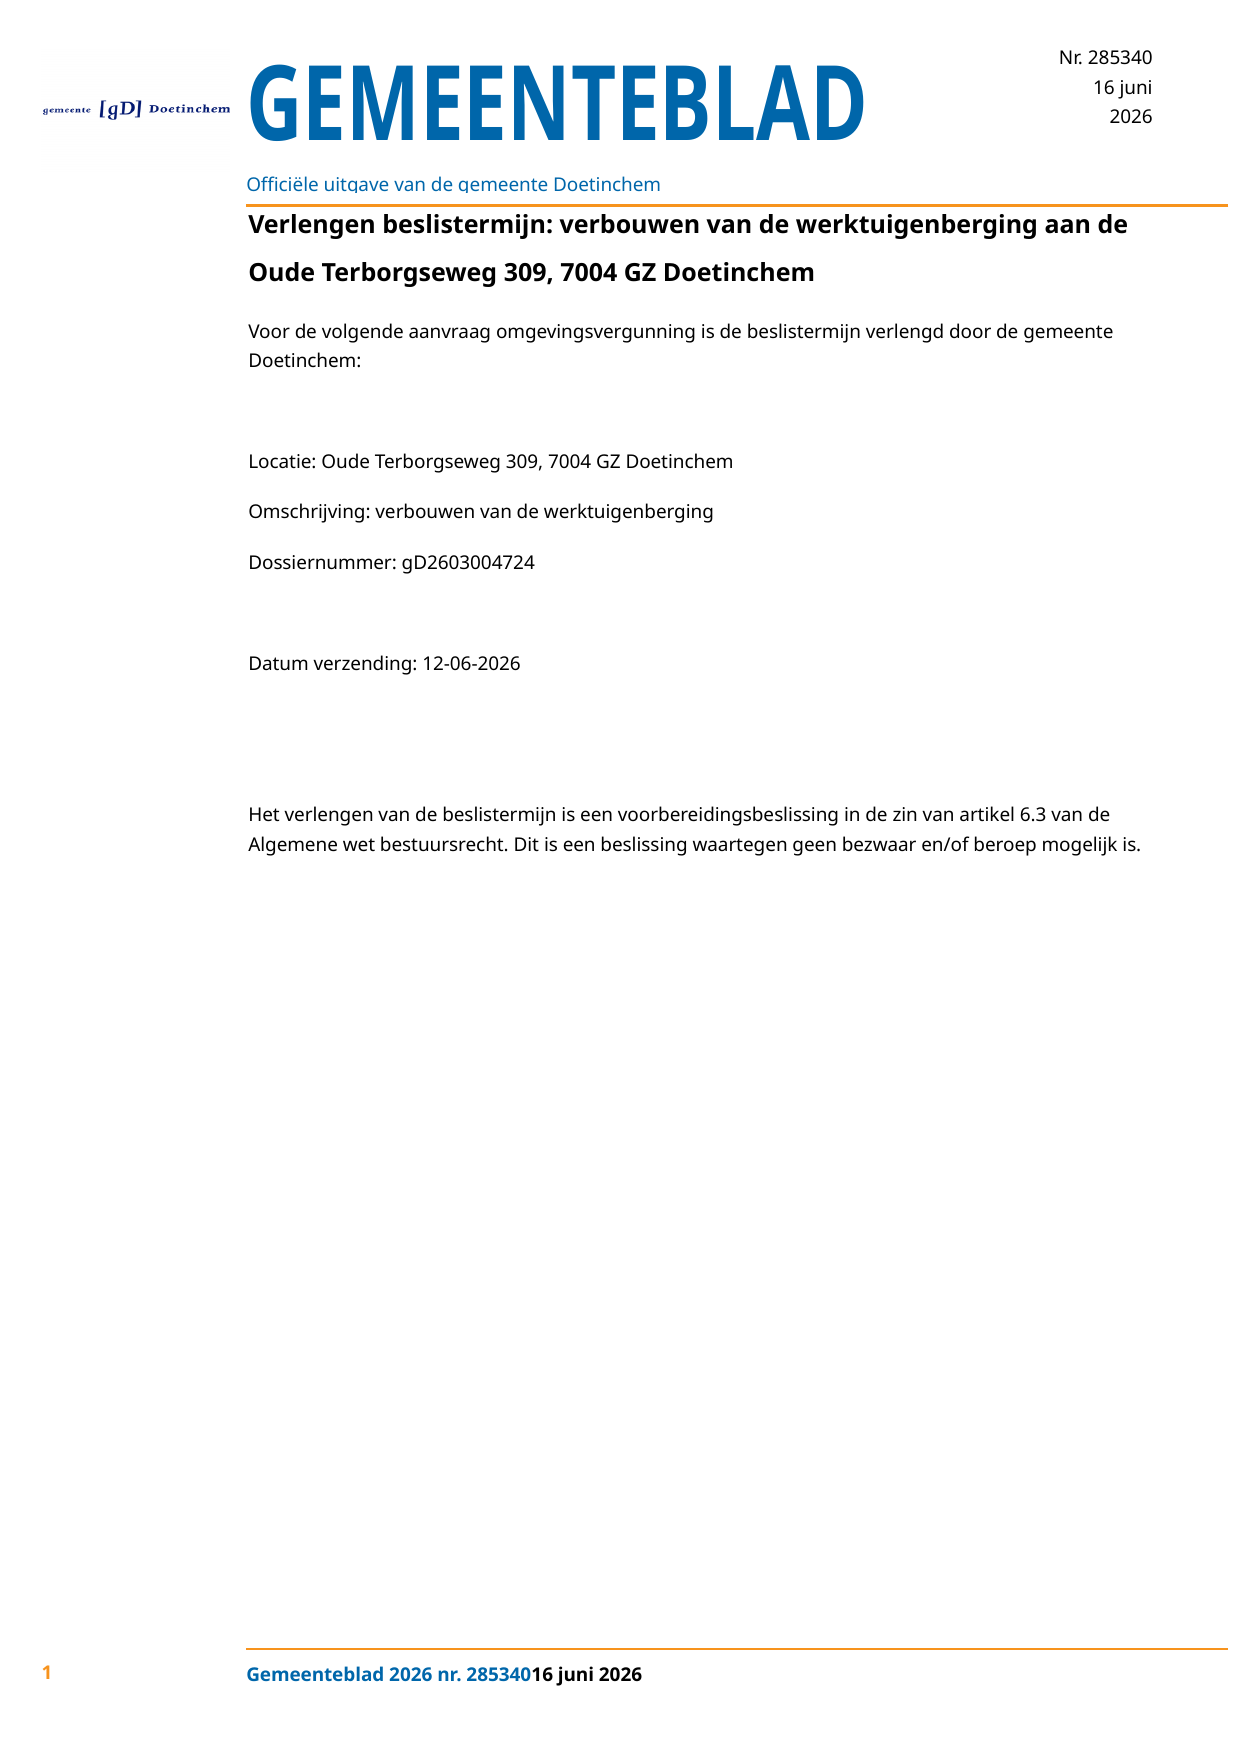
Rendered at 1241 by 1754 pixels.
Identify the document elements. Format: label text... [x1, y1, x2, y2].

text Omschrijving: verbouwen van de werktuigenberging [248, 499, 1152, 524]
text Datum verzending: 12-06-2026 [248, 650, 1152, 676]
text Dossiernummer: gD2603004724 [248, 549, 1152, 575]
text Het verlengen van de beslistermijn is een voorbereidingsbeslissing in de zin van artikel 6.3 van de Algemene wet bestuursrecht. Dit is een beslissing waartegen geen bezwaar en/of beroep mogelijk is. [248, 801, 1152, 857]
picture [41, 47, 231, 172]
text Locatie: Oude Terborgseweg 309, 7004 GZ Doetinchem [248, 448, 1152, 474]
text Verlengen beslistermijn: verbouwen van de werktuigenberging aan de Oude Terborgseweg 309, 7004 GZ Doetinchem [248, 207, 1152, 288]
text Voor de volgende aanvraag omgevingsvergunning is de beslistermijn verlengd door de gemeente Doetinchem: [248, 318, 1152, 373]
